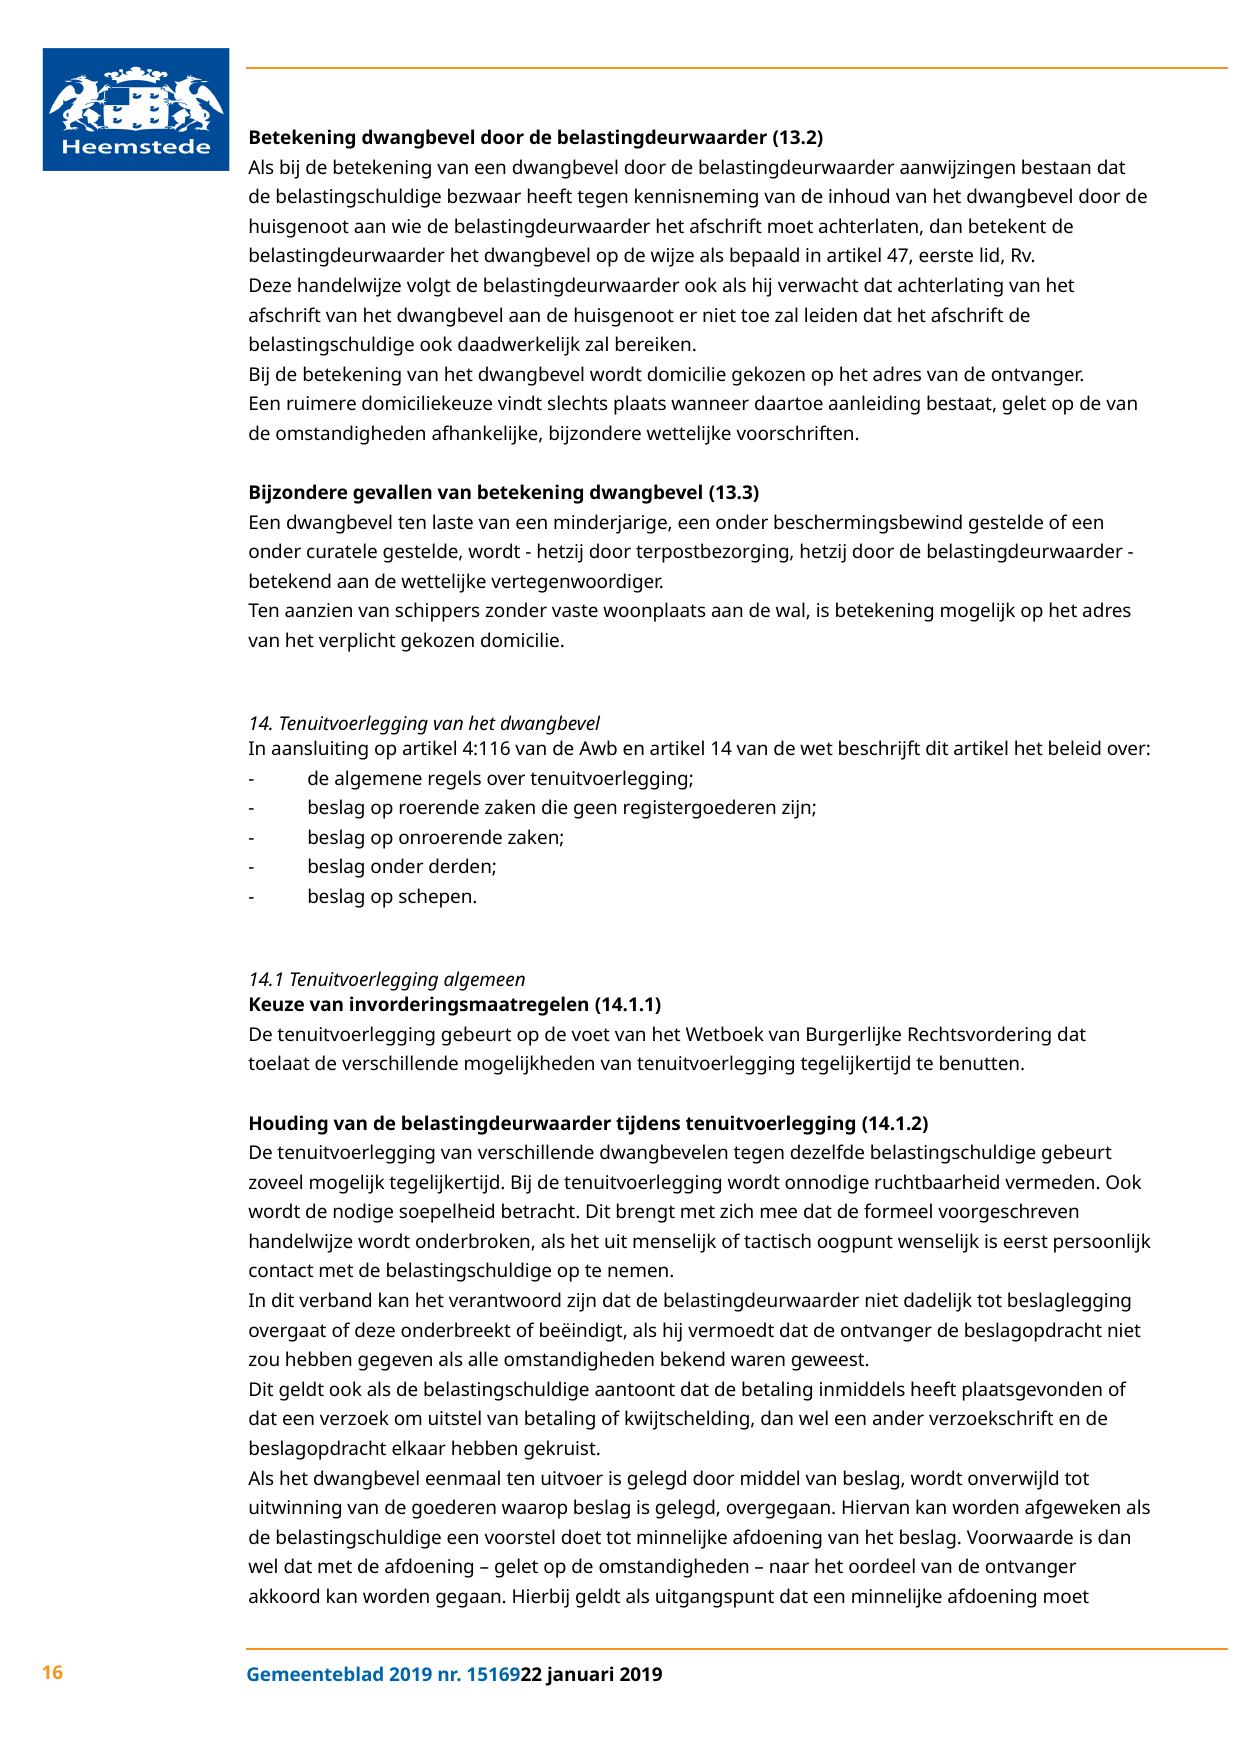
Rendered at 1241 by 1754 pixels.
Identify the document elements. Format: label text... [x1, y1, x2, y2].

text De tenuitvoerlegging van verschillende dwangbevelen tegen dezelfde belastingschuldige gebeurt zoveel mogelijk tegelijkertijd. Bij de tenuitvoerlegging wordt onnodige ruchtbaarheid vermeden. Ook wordt de nodige soepelheid betracht. Dit brengt met zich mee dat de formeel voorgeschreven handelwijze wordt onderbroken, als het uit menselijk of tactisch oogpunt wenselijk is eerst persoonlijk contact met de belastingschuldige op te nemen. [248, 1139, 1152, 1283]
text In dit verband kan het verantwoord zijn dat de belastingdeurwaarder niet dadelijk tot beslaglegging overgaat of deze onderbreekt of beëindigt, als hij vermoedt dat de ontvanger de beslagopdracht niet zou hebben gegeven als alle omstandigheden bekend waren geweest. [248, 1287, 1152, 1372]
text Betekening dwangbevel door de belastingdeurwaarder (13.2) [248, 124, 1152, 150]
list beslag op onroerende zaken; [248, 824, 1152, 850]
list de algemene regels over tenuitvoerlegging; [248, 765, 1152, 791]
text Deze handelwijze volgt de belastingdeurwaarder ook als hij verwacht dat achterlating van het afschrift van het dwangbevel aan de huisgenoot er niet toe zal leiden dat het afschrift de belastingschuldige ook daadwerkelijk zal bereiken. [248, 272, 1152, 357]
text Keuze van invorderingsmaatregelen (14.1.1) [248, 991, 1152, 1017]
text In aansluiting op artikel 4:116 van de Awb en artikel 14 van de wet beschrijft dit artikel het beleid over: [248, 735, 1152, 761]
text 14. Tenuitvoerlegging van het dwangbevel [248, 710, 1152, 735]
list beslag onder derden; [248, 854, 1152, 879]
picture [41, 47, 231, 172]
text Als het dwangbevel eenmaal ten uitvoer is gelegd door middel van beslag, wordt onverwijld tot uitwinning van de goederen waarop beslag is gelegd, overgegaan. Hiervan kan worden afgeweken als de belastingschuldige een voorstel doet tot minnelijke afdoening van het beslag. Voorwaarde is dan wel dat met de afdoening – gelet op de omstandigheden – naar het oordeel van de ontvanger akkoord kan worden gegaan. Hierbij geldt als uitgangspunt dat een minnelijke afdoening moet [248, 1465, 1152, 1609]
text De tenuitvoerlegging gebeurt op de voet van het Wetboek van Burgerlijke Rechtsvordering dat toelaat de verschillende mogelijkheden van tenuitvoerlegging tegelijkertijd te benutten. [248, 1021, 1152, 1076]
text Bij de betekening van het dwangbevel wordt domicilie gekozen op het adres van de ontvanger. [248, 361, 1152, 387]
text Een dwangbevel ten laste van een minderjarige, een onder beschermingsbewind gestelde of een onder curatele gestelde, wordt - hetzij door terpostbezorging, hetzij door de belastingdeurwaarder - betekend aan de wettelijke vertegenwoordiger. [248, 509, 1152, 594]
list beslag op roerende zaken die geen registergoederen zijn; [248, 794, 1152, 820]
text Houding van de belastingdeurwaarder tijdens tenuitvoerlegging (14.1.2) [248, 1110, 1152, 1136]
text Ten aanzien van schippers zonder vaste woonplaats aan de wal, is betekening mogelijk op het adres van het verplicht gekozen domicilie. [248, 598, 1152, 653]
text Een ruimere domiciliekeuze vindt slechts plaats wanneer daartoe aanleiding bestaat, gelet op de van de omstandigheden afhankelijke, bijzondere wettelijke voorschriften. [248, 391, 1152, 446]
text Bijzondere gevallen van betekening dwangbevel (13.3) [248, 479, 1152, 505]
text Als bij de betekening van een dwangbevel door de belastingdeurwaarder aanwijzingen bestaan dat de belastingschuldige bezwaar heeft tegen kennisneming van de inhoud van het dwangbevel door de huisgenoot aan wie de belastingdeurwaarder het afschrift moet achterlaten, dan betekent de belastingdeurwaarder het dwangbevel op de wijze als bepaald in artikel 47, eerste lid, Rv. [248, 154, 1152, 268]
text 14.1 Tenuitvoerlegging algemeen [248, 966, 1152, 991]
text Dit geldt ook als de belastingschuldige aantoont dat de betaling inmiddels heeft plaatsgevonden of dat een verzoek om uitstel van betaling of kwijtschelding, dan wel een ander verzoekschrift en de beslagopdracht elkaar hebben gekruist. [248, 1376, 1152, 1461]
list beslag op schepen. [248, 883, 1152, 909]
